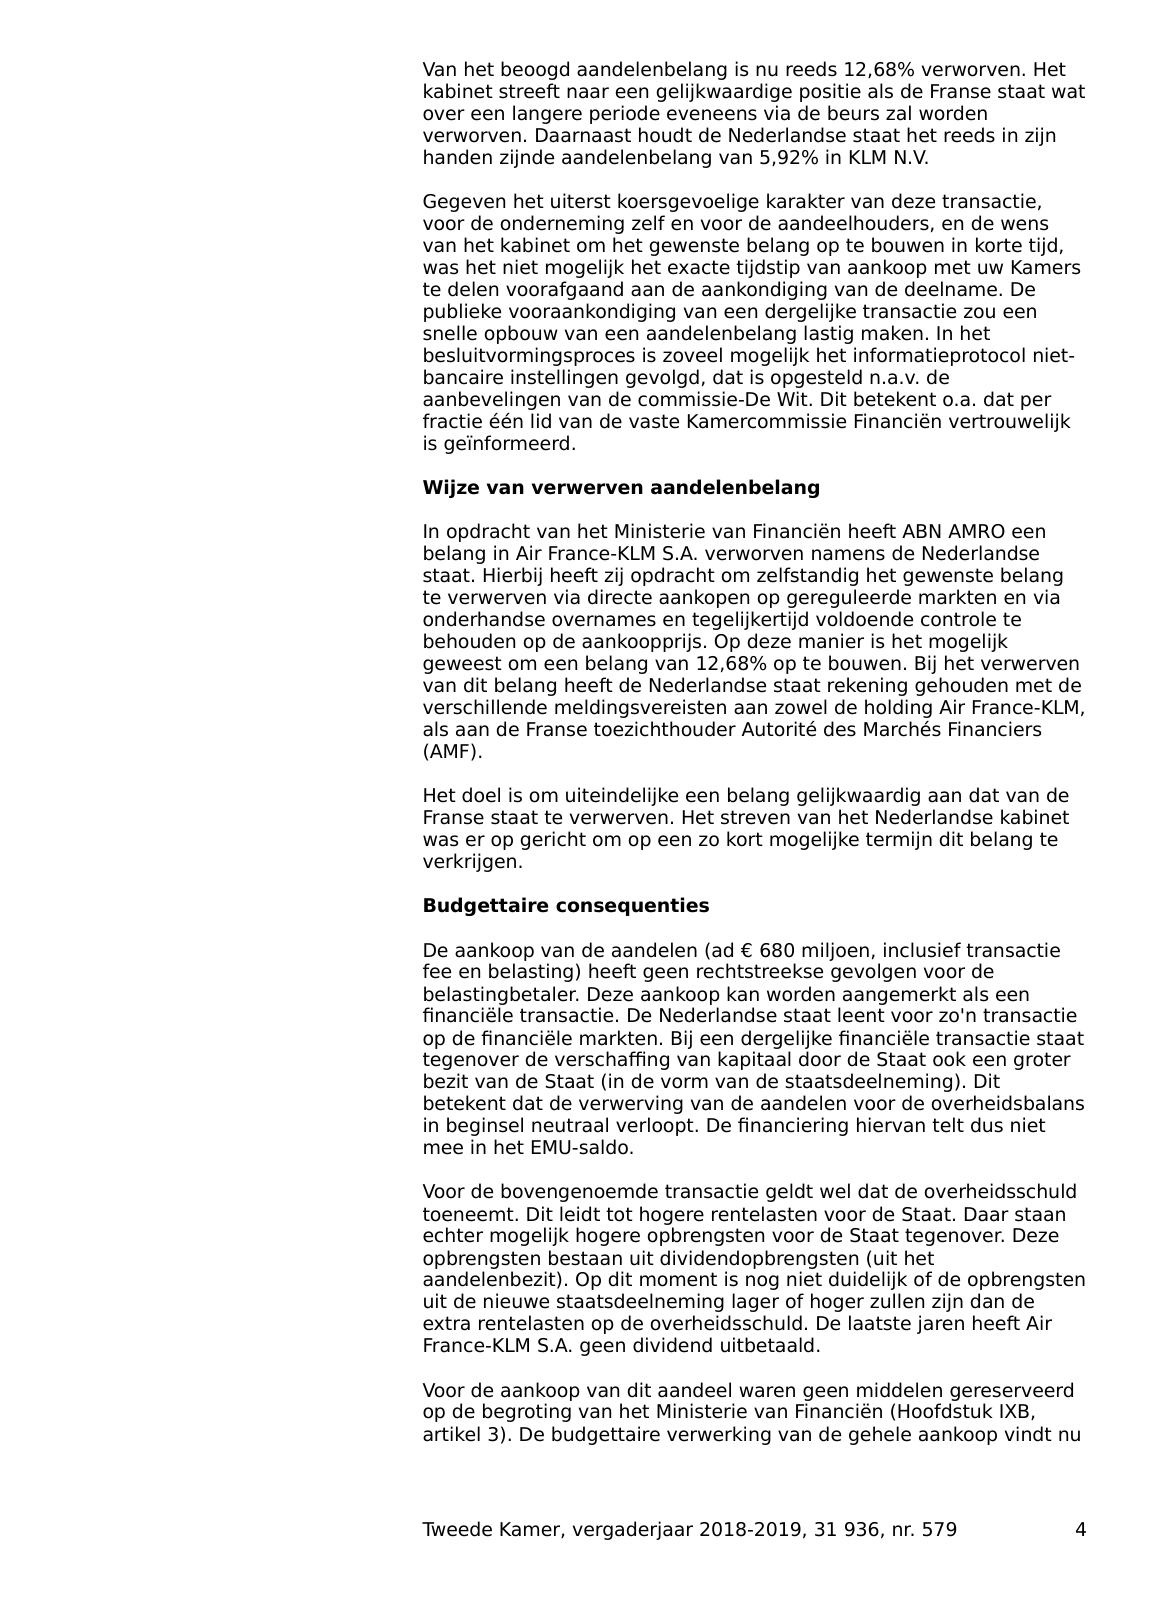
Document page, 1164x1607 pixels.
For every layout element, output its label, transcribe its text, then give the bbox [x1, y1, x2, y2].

subtitle Wijze van verwerven aandelenbelang [422, 477, 1087, 499]
text Het doel is om uiteindelijke een belang gelijkwaardig aan dat van de Franse staat te verwerven. Het streven van het Nederlandse kabinet was er op gericht om op een zo kort mogelijke termijn dit belang te verkrijgen. [422, 785, 1087, 873]
subtitle Budgettaire consequenties [422, 895, 1087, 917]
text Voor de aankoop van dit aandeel waren geen middelen gereserveerd op de begroting van het Ministerie van Financiën (Hoofdstuk IXB, artikel 3). De budgettaire verwerking van de gehele aankoop vindt nu [422, 1379, 1087, 1445]
text De aankoop van de aandelen (ad € 680 miljoen, inclusief transactie fee en belasting) heeft geen rechtstreekse gevolgen voor de belastingbetaler. Deze aankoop kan worden aangemerkt als een financiële transactie. De Nederlandse staat leent voor zo'n transactie op de financiële markten. Bij een dergelijke financiële transactie staat tegenover de verschaffing van kapitaal door de Staat ook een groter bezit van de Staat (in de vorm van de staatsdeelneming). Dit betekent dat de verwerving van de aandelen voor de overheidsbalans in beginsel neutraal verloopt. De financiering hiervan telt dus niet mee in het EMU-saldo. [422, 939, 1087, 1159]
text Voor de bovengenoemde transactie geldt wel dat de overheidsschuld toeneemt. Dit leidt tot hogere rentelasten voor de Staat. Daar staan echter mogelijk hogere opbrengsten voor de Staat tegenover. Deze opbrengsten bestaan uit dividendopbrengsten (uit het aandelenbezit). Op dit moment is nog niet duidelijk of de opbrengsten uit de nieuwe staatsdeelneming lager of hoger zullen zijn dan de extra rentelasten op de overheidsschuld. De laatste jaren heeft Air France-KLM S.A. geen dividend uitbetaald. [422, 1181, 1087, 1357]
text In opdracht van het Ministerie van Financiën heeft ABN AMRO een belang in Air France-KLM S.A. verworven namens de Nederlandse staat. Hierbij heeft zij opdracht om zelfstandig het gewenste belang te verwerven via directe aankopen op gereguleerde markten en via onderhandse overnames en tegelijkertijd voldoende controle te behouden op de aankoopprijs. Op deze manier is het mogelijk geweest om een belang van 12,68% op te bouwen. Bij het verwerven van dit belang heeft de Nederlandse staat rekening gehouden met de verschillende meldingsvereisten aan zowel de holding Air France-KLM, als aan de Franse toezichthouder Autorité des Marchés Financiers (AMF). [422, 521, 1087, 763]
text Gegeven het uiterst koersgevoelige karakter van deze transactie, voor de onderneming zelf en voor de aandeelhouders, en de wens van het kabinet om het gewenste belang op te bouwen in korte tijd, was het niet mogelijk het exacte tijdstip van aankoop met uw Kamers te delen voorafgaand aan de aankondiging van de deelname. De publieke vooraankondiging van een dergelijke transactie zou een snelle opbouw van een aandelenbelang lastig maken. In het besluitvormingsproces is zoveel mogelijk het informatieprotocol niet-bancaire instellingen gevolgd, dat is opgesteld n.a.v. de aanbevelingen van de commissie-De Wit. Dit betekent o.a. dat per fractie één lid van de vaste Kamercommissie Financiën vertrouwelijk is geïnformeerd. [422, 191, 1087, 455]
text Van het beoogd aandelenbelang is nu reeds 12,68% verworven. Het kabinet streeft naar een gelijkwaardige positie als de Franse staat wat over een langere periode eveneens via de beurs zal worden verworven. Daarnaast houdt de Nederlandse staat het reeds in zijn handen zijnde aandelenbelang van 5,92% in KLM N.V. [422, 59, 1087, 169]
